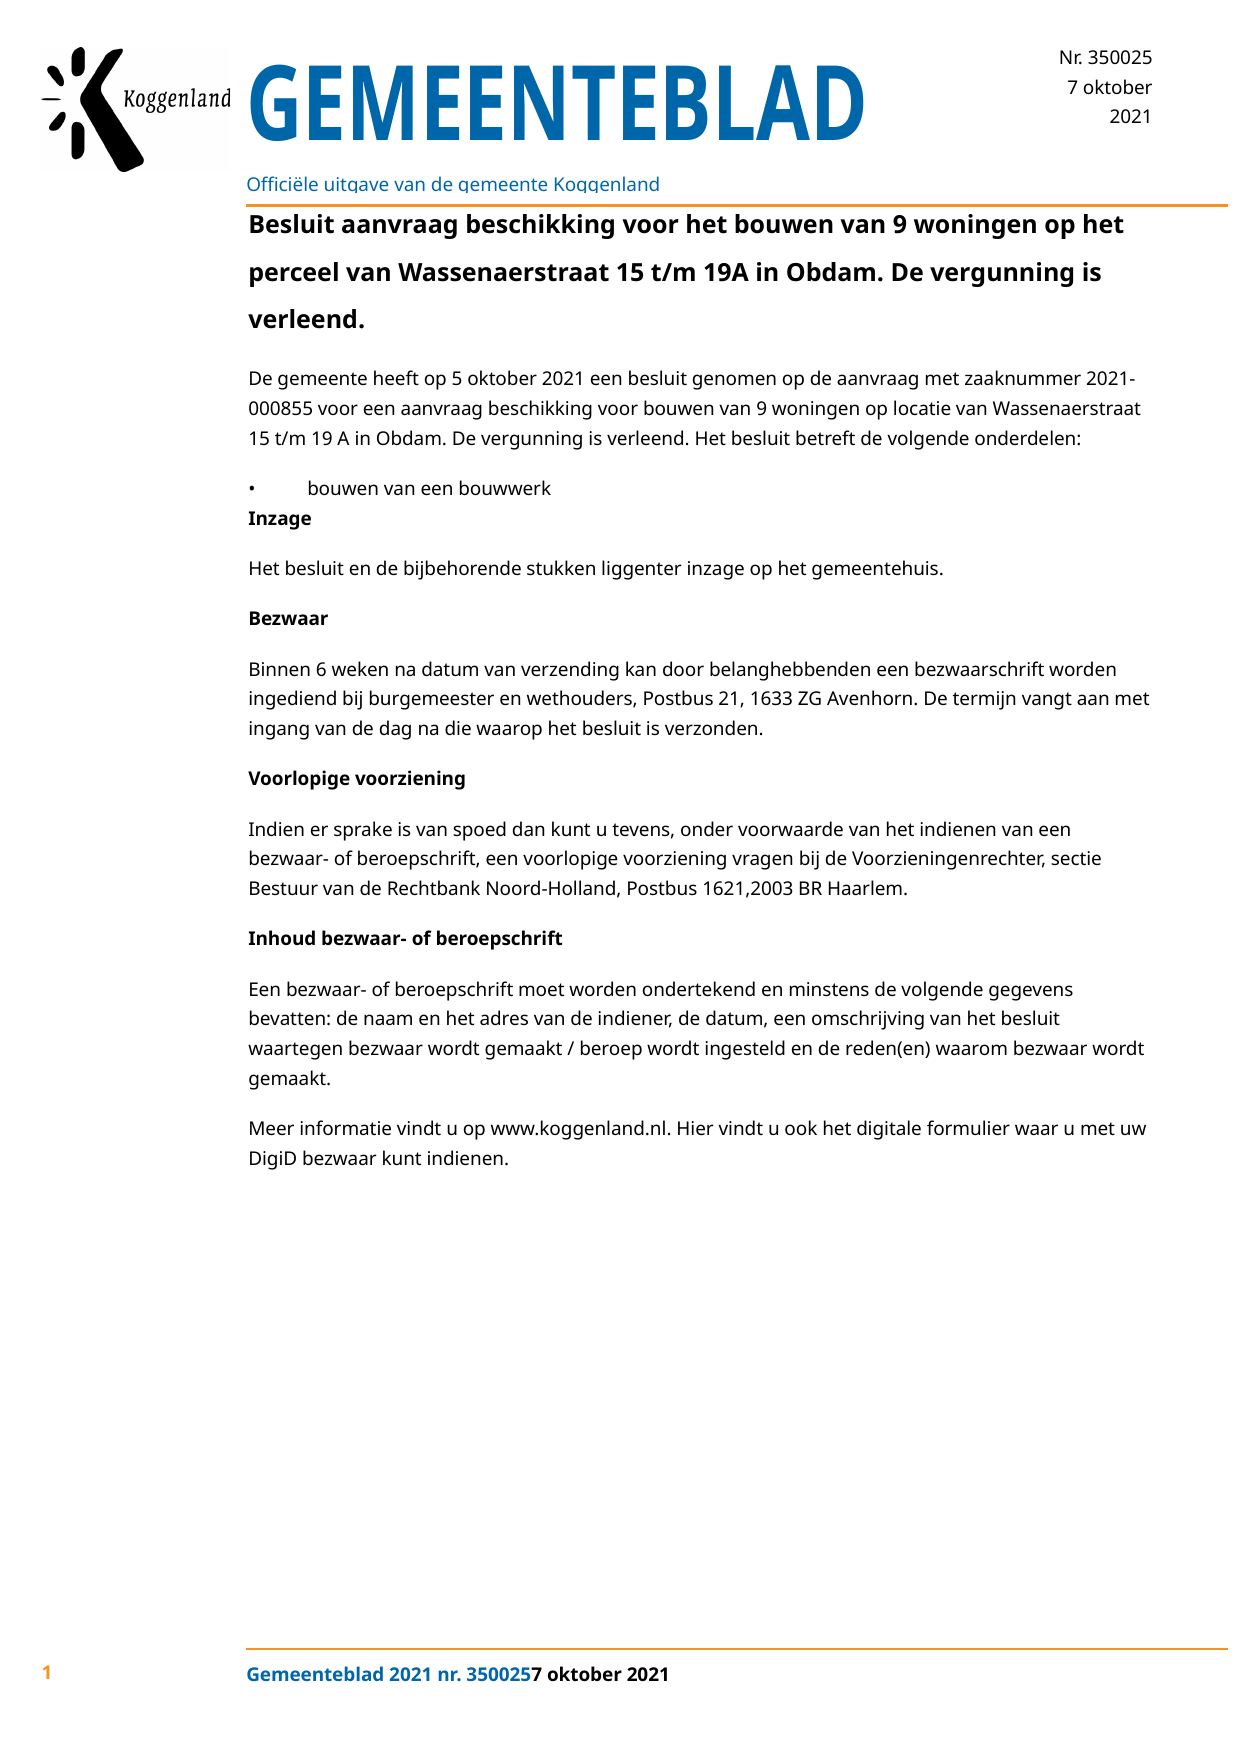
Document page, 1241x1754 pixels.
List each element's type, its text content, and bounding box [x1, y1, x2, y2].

text Inzage [248, 505, 1152, 530]
text De gemeente heeft op 5 oktober 2021 een besluit genomen op de aanvraag met zaaknummer 2021-000855 voor een aanvraag beschikking voor bouwen van 9 woningen op locatie van Wassenaerstraat 15 t/m 19 A in Obdam. De vergunning is verleend. Het besluit betreft de volgende onderdelen: [248, 366, 1152, 450]
text Bezwaar [248, 606, 1152, 631]
picture [41, 47, 231, 172]
text Indien er sprake is van spoed dan kunt u tevens, onder voorwaarde van het indienen van een bezwaar- of beroepschrift, een voorlopige voorziening vragen bij de Voorzieningenrechter, sectie Bestuur van de Rechtbank Noord-Holland, Postbus 1621,2003 BR Haarlem. [248, 816, 1152, 901]
text Meer informatie vindt u op www.koggenland.nl. Hier vindt u ook het digitale formulier waar u met uw DigiD bezwaar kunt indienen. [248, 1115, 1152, 1170]
text Een bezwaar- of beroepschrift moet worden ondertekend en minstens de volgende gegevens bevatten: de naam en het adres van de indiener, de datum, een omschrijving van het besluit waartegen bezwaar wordt gemaakt / beroep wordt ingesteld en de reden(en) waarom bezwaar wordt gemaakt. [248, 976, 1152, 1090]
text Voorlopige voorziening [248, 766, 1152, 791]
list bouwen van een bouwwerk [248, 475, 1152, 501]
text Binnen 6 weken na datum van verzending kan door belanghebbenden een bezwaarschrift worden ingediend bij burgemeester en wethouders, Postbus 21, 1633 ZG Avenhorn. De termijn vangt aan met ingang van de dag na die waarop het besluit is verzonden. [248, 656, 1152, 741]
text Inhoud bezwaar- of beroepschrift [248, 926, 1152, 951]
text Besluit aanvraag beschikking voor het bouwen van 9 woningen op het perceel van Wassenaerstraat 15 t/m 19A in Obdam. De vergunning is verleend. [248, 207, 1152, 336]
text Het besluit en de bijbehorende stukken liggenter inzage op het gemeentehuis. [248, 555, 1152, 581]
